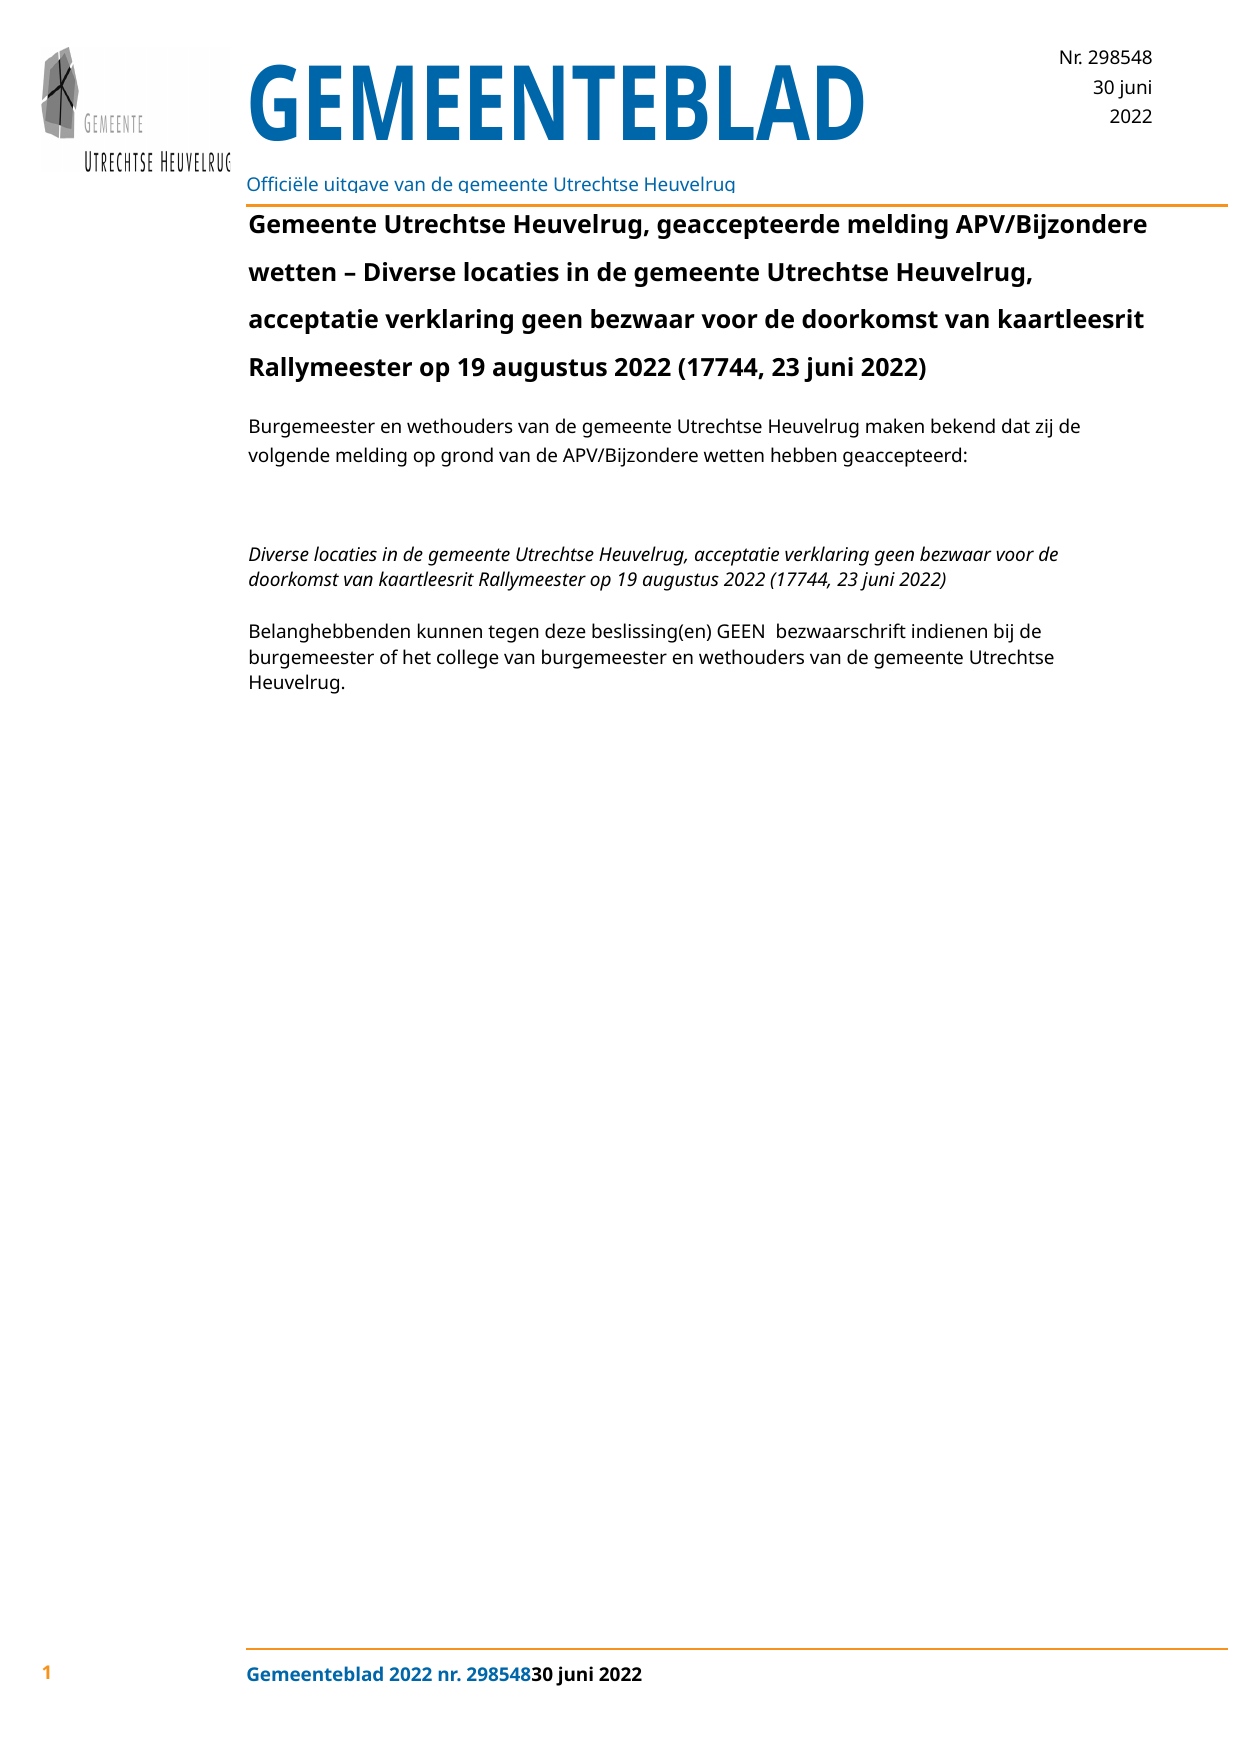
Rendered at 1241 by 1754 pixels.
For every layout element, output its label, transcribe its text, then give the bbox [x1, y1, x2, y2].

text Gemeente Utrechtse Heuvelrug, geaccepteerde melding APV/Bijzondere wetten – Diverse locaties in de gemeente Utrechtse Heuvelrug, acceptatie verklaring geen bezwaar voor de doorkomst van kaartleesrit Rallymeester op 19 augustus 2022 (17744, 23 juni 2022) [248, 207, 1152, 384]
picture [41, 47, 231, 172]
text Diverse locaties in de gemeente Utrechtse Heuvelrug, acceptatie verklaring geen bezwaar voor de doorkomst van kaartleesrit Rallymeester op 19 augustus 2022 (17744, 23 juni 2022) [248, 541, 1152, 592]
text Burgemeester en wethouders van de gemeente Utrechtse Heuvelrug maken bekend dat zij de volgende melding op grond van de APV/Bijzondere wetten hebben geaccepteerd: [248, 413, 1152, 468]
text Belanghebbenden kunnen tegen deze beslissing(en) GEEN bezwaarschrift indienen bij de burgemeester of het college van burgemeester en wethouders van de gemeente Utrechtse Heuvelrug. [248, 618, 1152, 695]
